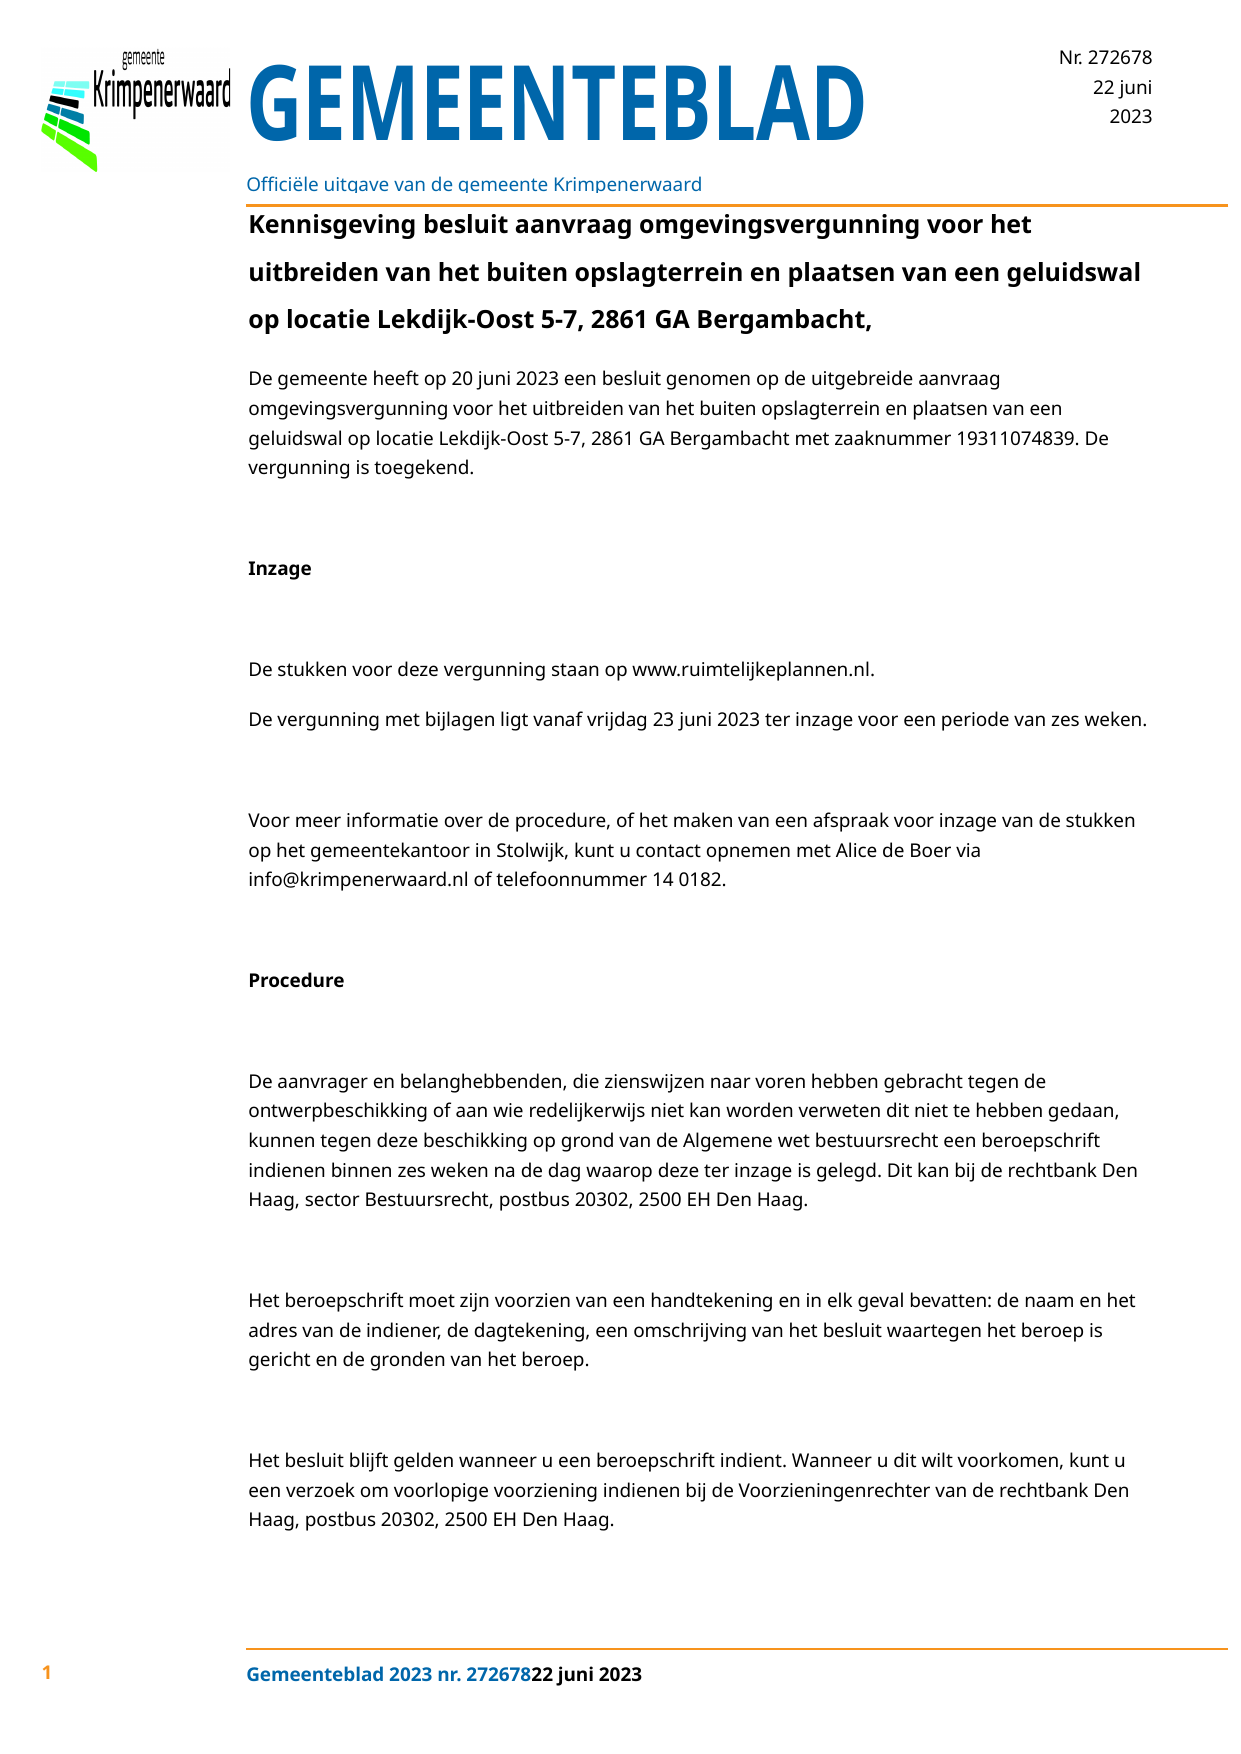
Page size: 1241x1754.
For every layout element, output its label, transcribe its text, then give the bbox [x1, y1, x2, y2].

text Het besluit blijft gelden wanneer u een beroepschrift indient. Wanneer u dit wilt voorkomen, kunt u een verzoek om voorlopige voorziening indienen bij de Voorzieningenrechter van de rechtbank Den Haag, postbus 20302, 2500 EH Den Haag. [248, 1447, 1152, 1532]
text De aanvrager en belanghebbenden, die zienswijzen naar voren hebben gebracht tegen de ontwerpbeschikking of aan wie redelijkerwijs niet kan worden verweten dit niet te hebben gedaan, kunnen tegen deze beschikking op grond van de Algemene wet bestuursrecht een beroepschrift indienen binnen zes weken na de dag waarop deze ter inzage is gelegd. Dit kan bij de rechtbank Den Haag, sector Bestuursrecht, postbus 20302, 2500 EH Den Haag. [248, 1068, 1152, 1212]
text Voor meer informatie over de procedure, of het maken van een afspraak voor inzage van de stukken op het gemeentekantoor in Stolwijk, kunt u contact opnemen met Alice de Boer via info@krimpenerwaard.nl of telefoonnummer 14 0182. [248, 807, 1152, 892]
text Procedure [248, 967, 1152, 993]
text Kennisgeving besluit aanvraag omgevingsvergunning voor het uitbreiden van het buiten opslagterrein en plaatsen van een geluidswal op locatie Lekdijk-Oost 5-7, 2861 GA Bergambacht, [248, 207, 1152, 336]
text Inzage [248, 555, 1152, 581]
text Het beroepschrift moet zijn voorzien van een handtekening en in elk geval bevatten: de naam en het adres van de indiener, de dagtekening, een omschrijving van het besluit waartegen het beroep is gericht en de gronden van het beroep. [248, 1287, 1152, 1372]
text De stukken voor deze vergunning staan op www.ruimtelijkeplannen.nl. [248, 656, 1152, 682]
picture [41, 47, 231, 172]
text De vergunning met bijlagen ligt vanaf vrijdag 23 juni 2023 ter inzage voor een periode van zes weken. [248, 706, 1152, 732]
text De gemeente heeft op 20 juni 2023 een besluit genomen op de uitgebreide aanvraag omgevingsvergunning voor het uitbreiden van het buiten opslagterrein en plaatsen van een geluidswal op locatie Lekdijk-Oost 5-7, 2861 GA Bergambacht met zaaknummer 19311074839. De vergunning is toegekend. [248, 366, 1152, 480]
